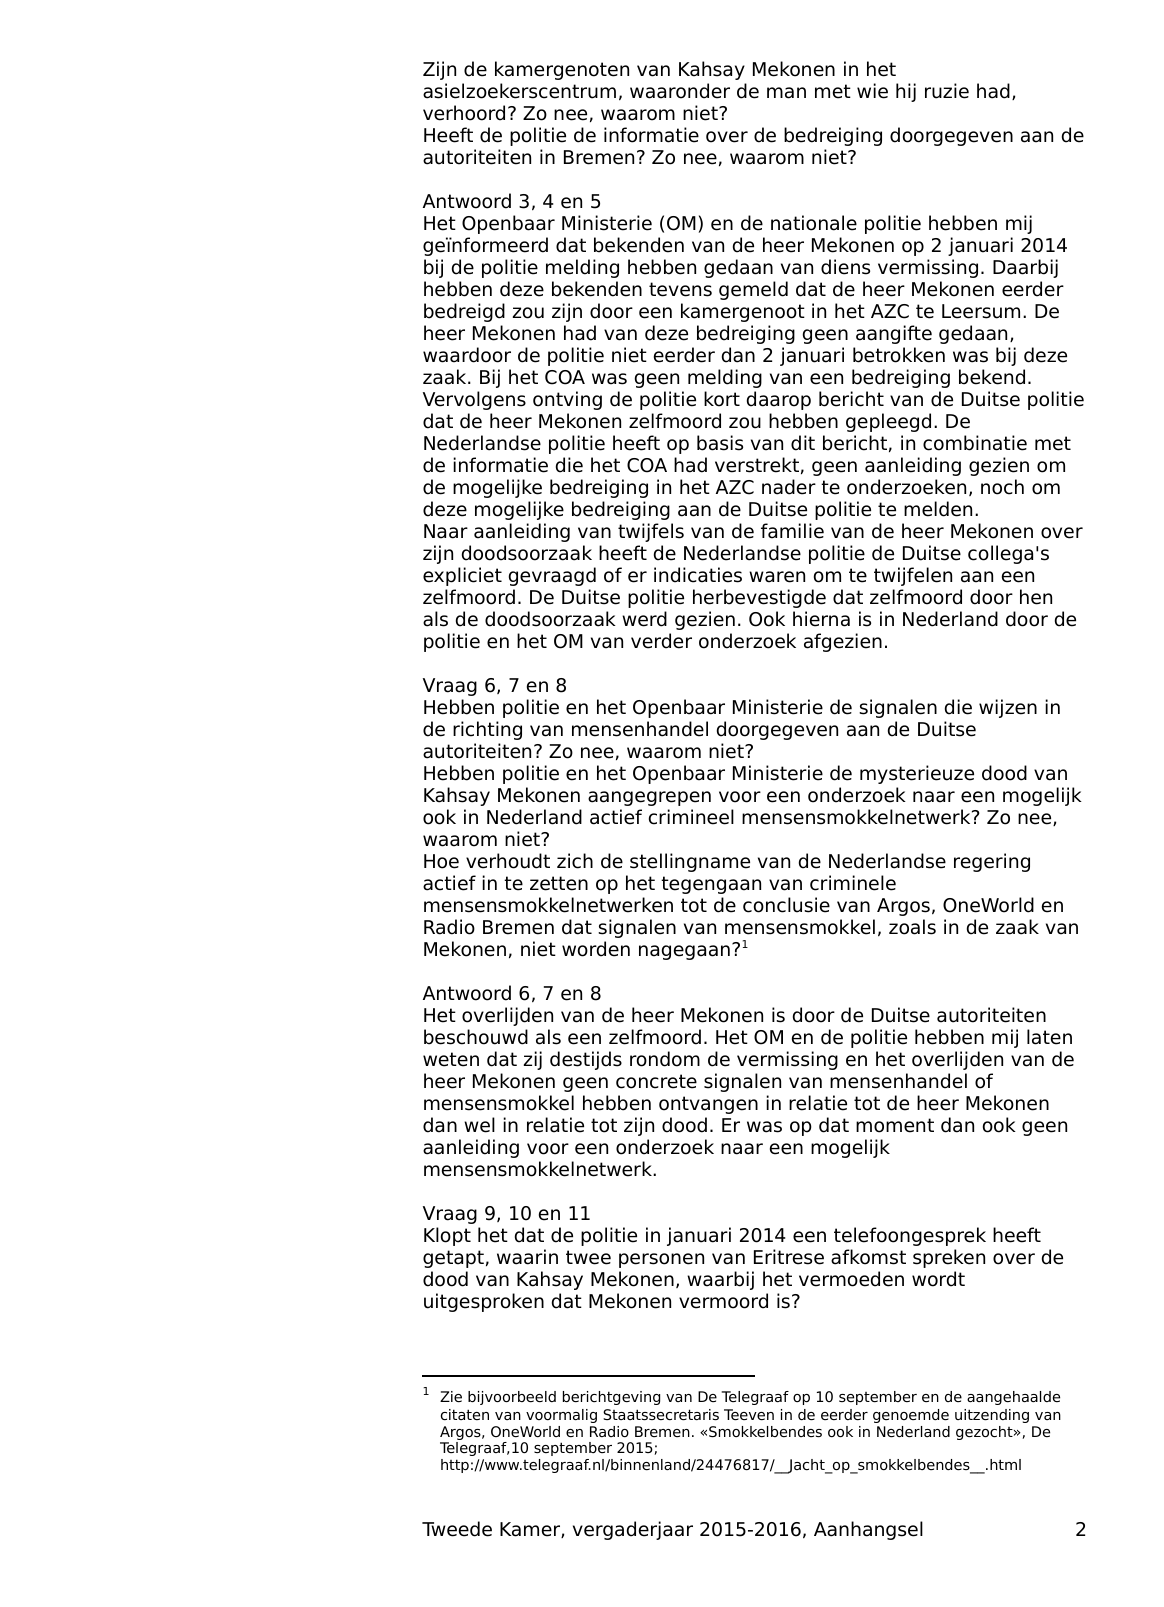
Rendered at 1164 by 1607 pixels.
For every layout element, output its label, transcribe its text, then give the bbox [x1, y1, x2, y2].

text Klopt het dat de politie in januari 2014 een telefoongesprek heeft getapt, waarin twee personen van Eritrese afkomst spreken over de dood van Kahsay Mekonen, waarbij het vermoeden wordt uitgesproken dat Mekonen vermoord is? [422, 1225, 1087, 1313]
text Hebben politie en het Openbaar Ministerie de mysterieuze dood van Kahsay Mekonen aangegrepen voor een onderzoek naar een mogelijk ook in Nederland actief crimineel mensensmokkelnetwerk? Zo nee, waarom niet? [422, 763, 1087, 851]
text Vraag 6, 7 en 8 [422, 675, 1087, 697]
text Vervolgens ontving de politie kort daarop bericht van de Duitse politie dat de heer Mekonen zelfmoord zou hebben gepleegd. De Nederlandse politie heeft op basis van dit bericht, in combinatie met de informatie die het COA had verstrekt, geen aanleiding gezien om de mogelijke bedreiging in het AZC nader te onderzoeken, noch om deze mogelijke bedreiging aan de Duitse politie te melden. [422, 389, 1087, 521]
text Vraag 9, 10 en 11 [422, 1203, 1087, 1225]
text Zie bijvoorbeeld berichtgeving van De Telegraaf op 10 september en de aangehaalde citaten van voormalig Staatssecretaris Teeven in de eerder genoemde uitzending van Argos, OneWorld en Radio Bremen. «Smokkelbendes ook in Nederland gezocht», De Telegraaf,10 september 2015; http://www.telegraaf.nl/binnenland/24476817/__Jacht_op_smokkelbendes__.html [422, 1385, 1087, 1474]
text Antwoord 3, 4 en 5 [422, 191, 1087, 213]
text Hoe verhoudt zich de stellingname van de Nederlandse regering actief in te zetten op het tegengaan van criminele mensensmokkelnetwerken tot de conclusie van Argos, OneWorld en Radio Bremen dat signalen van mensensmokkel, zoals in de zaak van Mekonen, niet worden nagegaan? [422, 851, 1087, 961]
text Hebben politie en het Openbaar Ministerie de signalen die wijzen in de richting van mensenhandel doorgegeven aan de Duitse autoriteiten? Zo nee, waarom niet? [422, 697, 1087, 763]
text Naar aanleiding van twijfels van de familie van de heer Mekonen over zijn doodsoorzaak heeft de Nederlandse politie de Duitse collega's expliciet gevraagd of er indicaties waren om te twijfelen aan een zelfmoord. De Duitse politie herbevestigde dat zelfmoord door hen als de doodsoorzaak werd gezien. Ook hierna is in Nederland door de politie en het OM van verder onderzoek afgezien. [422, 521, 1087, 653]
text Het overlijden van de heer Mekonen is door de Duitse autoriteiten beschouwd als een zelfmoord. Het OM en de politie hebben mij laten weten dat zij destijds rondom de vermissing en het overlijden van de heer Mekonen geen concrete signalen van mensenhandel of mensensmokkel hebben ontvangen in relatie tot de heer Mekonen dan wel in relatie tot zijn dood. Er was op dat moment dan ook geen aanleiding voor een onderzoek naar een mogelijk mensensmokkelnetwerk. [422, 1005, 1087, 1181]
text Het Openbaar Ministerie (OM) en de nationale politie hebben mij geïnformeerd dat bekenden van de heer Mekonen op 2 januari 2014 bij de politie melding hebben gedaan van diens vermissing. Daarbij hebben deze bekenden tevens gemeld dat de heer Mekonen eerder bedreigd zou zijn door een kamergenoot in het AZC te Leersum. De heer Mekonen had van deze bedreiging geen aangifte gedaan, waardoor de politie niet eerder dan 2 januari betrokken was bij deze zaak. Bij het COA was geen melding van een bedreiging bekend. [422, 213, 1087, 389]
text Heeft de politie de informatie over de bedreiging doorgegeven aan de autoriteiten in Bremen? Zo nee, waarom niet? [422, 125, 1087, 169]
text Zijn de kamergenoten van Kahsay Mekonen in het asielzoekerscentrum, waaronder de man met wie hij ruzie had, verhoord? Zo nee, waarom niet? [422, 59, 1087, 125]
text Antwoord 6, 7 en 8 [422, 983, 1087, 1005]
